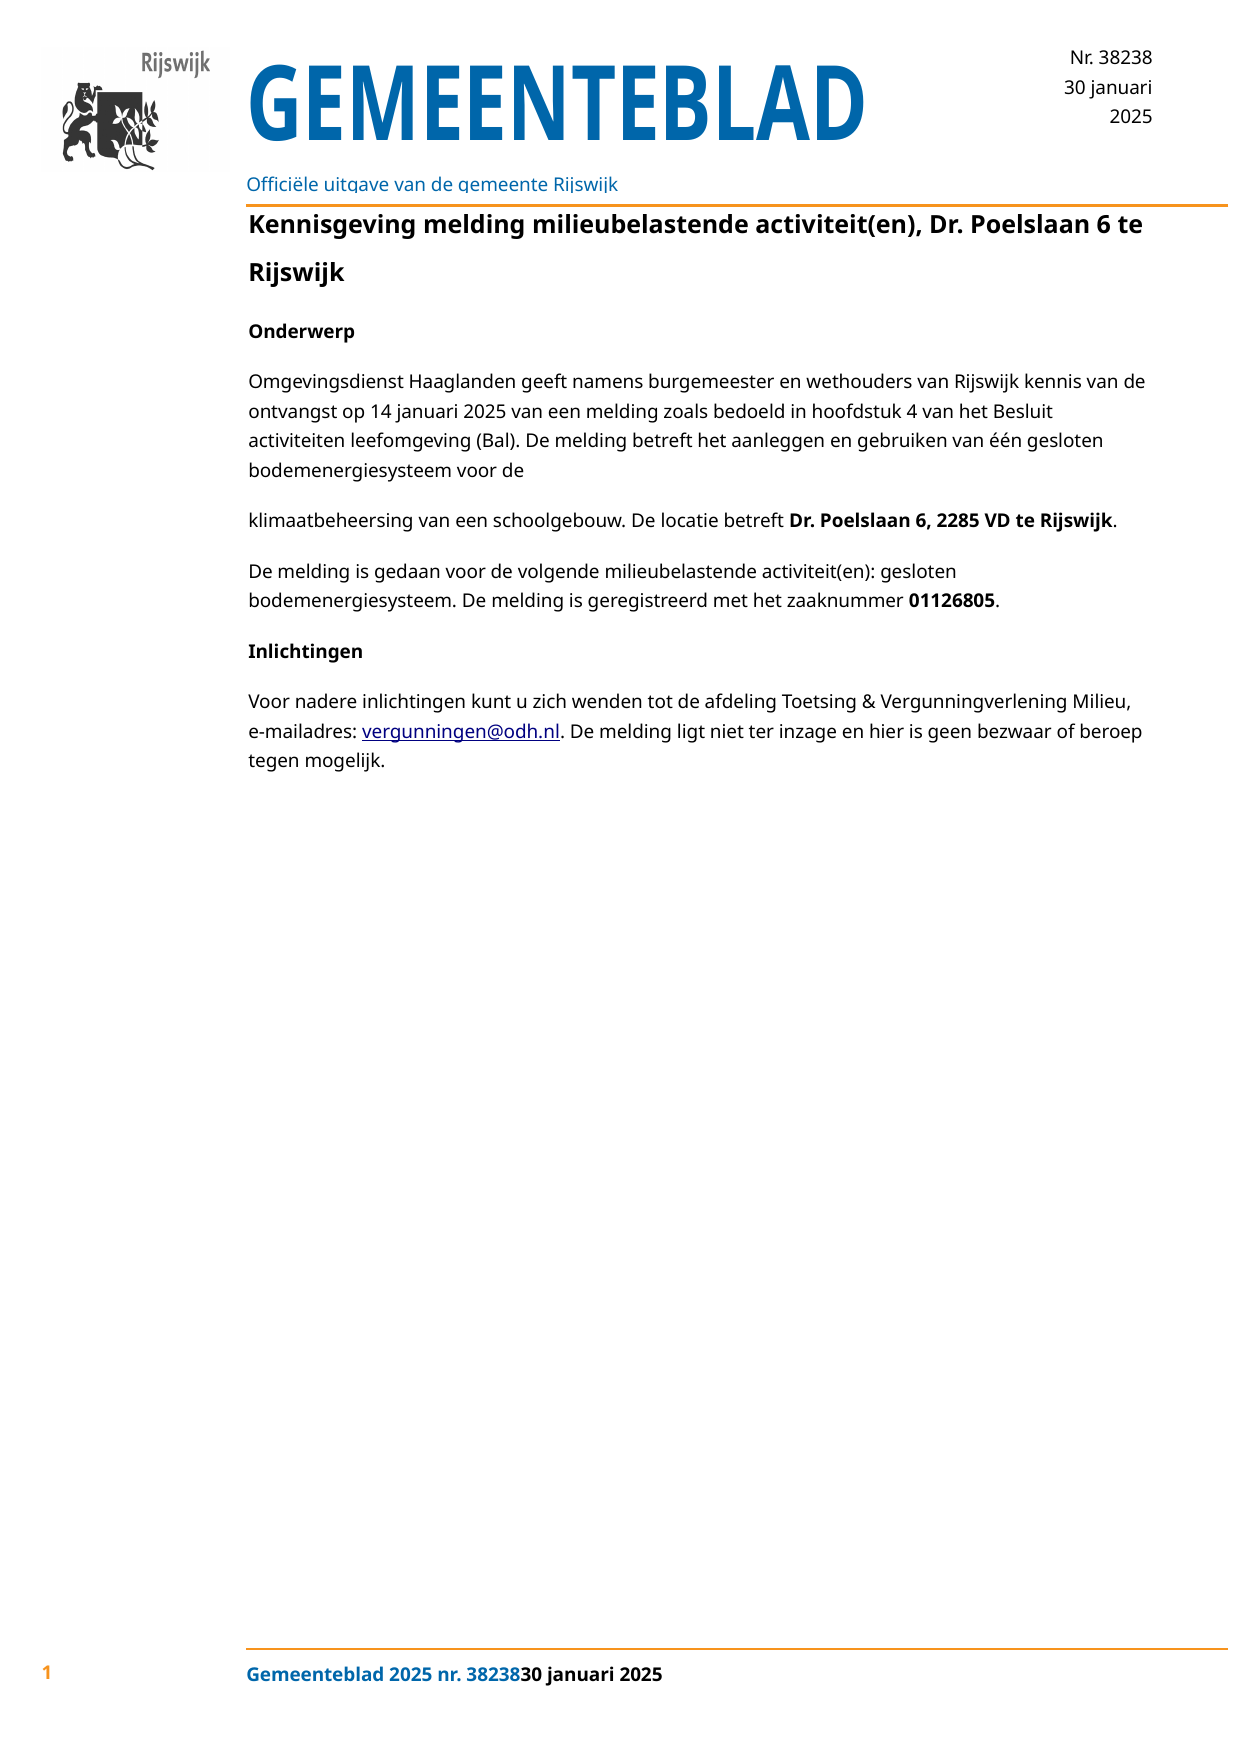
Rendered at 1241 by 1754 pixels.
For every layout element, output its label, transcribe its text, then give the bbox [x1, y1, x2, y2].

text Inlichtingen [248, 638, 1152, 664]
text Onderwerp [248, 318, 1152, 344]
text klimaatbeheersing van een schoolgebouw. De locatie betreft Dr. Poelslaan 6, 2285 VD te Rijswijk. [248, 507, 1152, 533]
text Voor nadere inlichtingen kunt u zich wenden tot de afdeling Toetsing & Vergunningverlening Milieu, e-mailadres: vergunningen@odh.nl. De melding ligt niet ter inzage en hier is geen bezwaar of beroep tegen mogelijk. [248, 688, 1152, 773]
picture [41, 47, 231, 172]
text Omgevingsdienst Haaglanden geeft namens burgemeester en wethouders van Rijswijk kennis van de ontvangst op 14 januari 2025 van een melding zoals bedoeld in hoofdstuk 4 van het Besluit activiteiten leefomgeving (Bal). De melding betreft het aanleggen en gebruiken van één gesloten bodemenergiesysteem voor de [248, 368, 1152, 483]
text De melding is gedaan voor de volgende milieubelastende activiteit(en): gesloten bodemenergiesysteem. De melding is geregistreerd met het zaaknummer 01126805. [248, 558, 1152, 613]
text Kennisgeving melding milieubelastende activiteit(en), Dr. Poelslaan 6 te Rijswijk [248, 207, 1152, 288]
